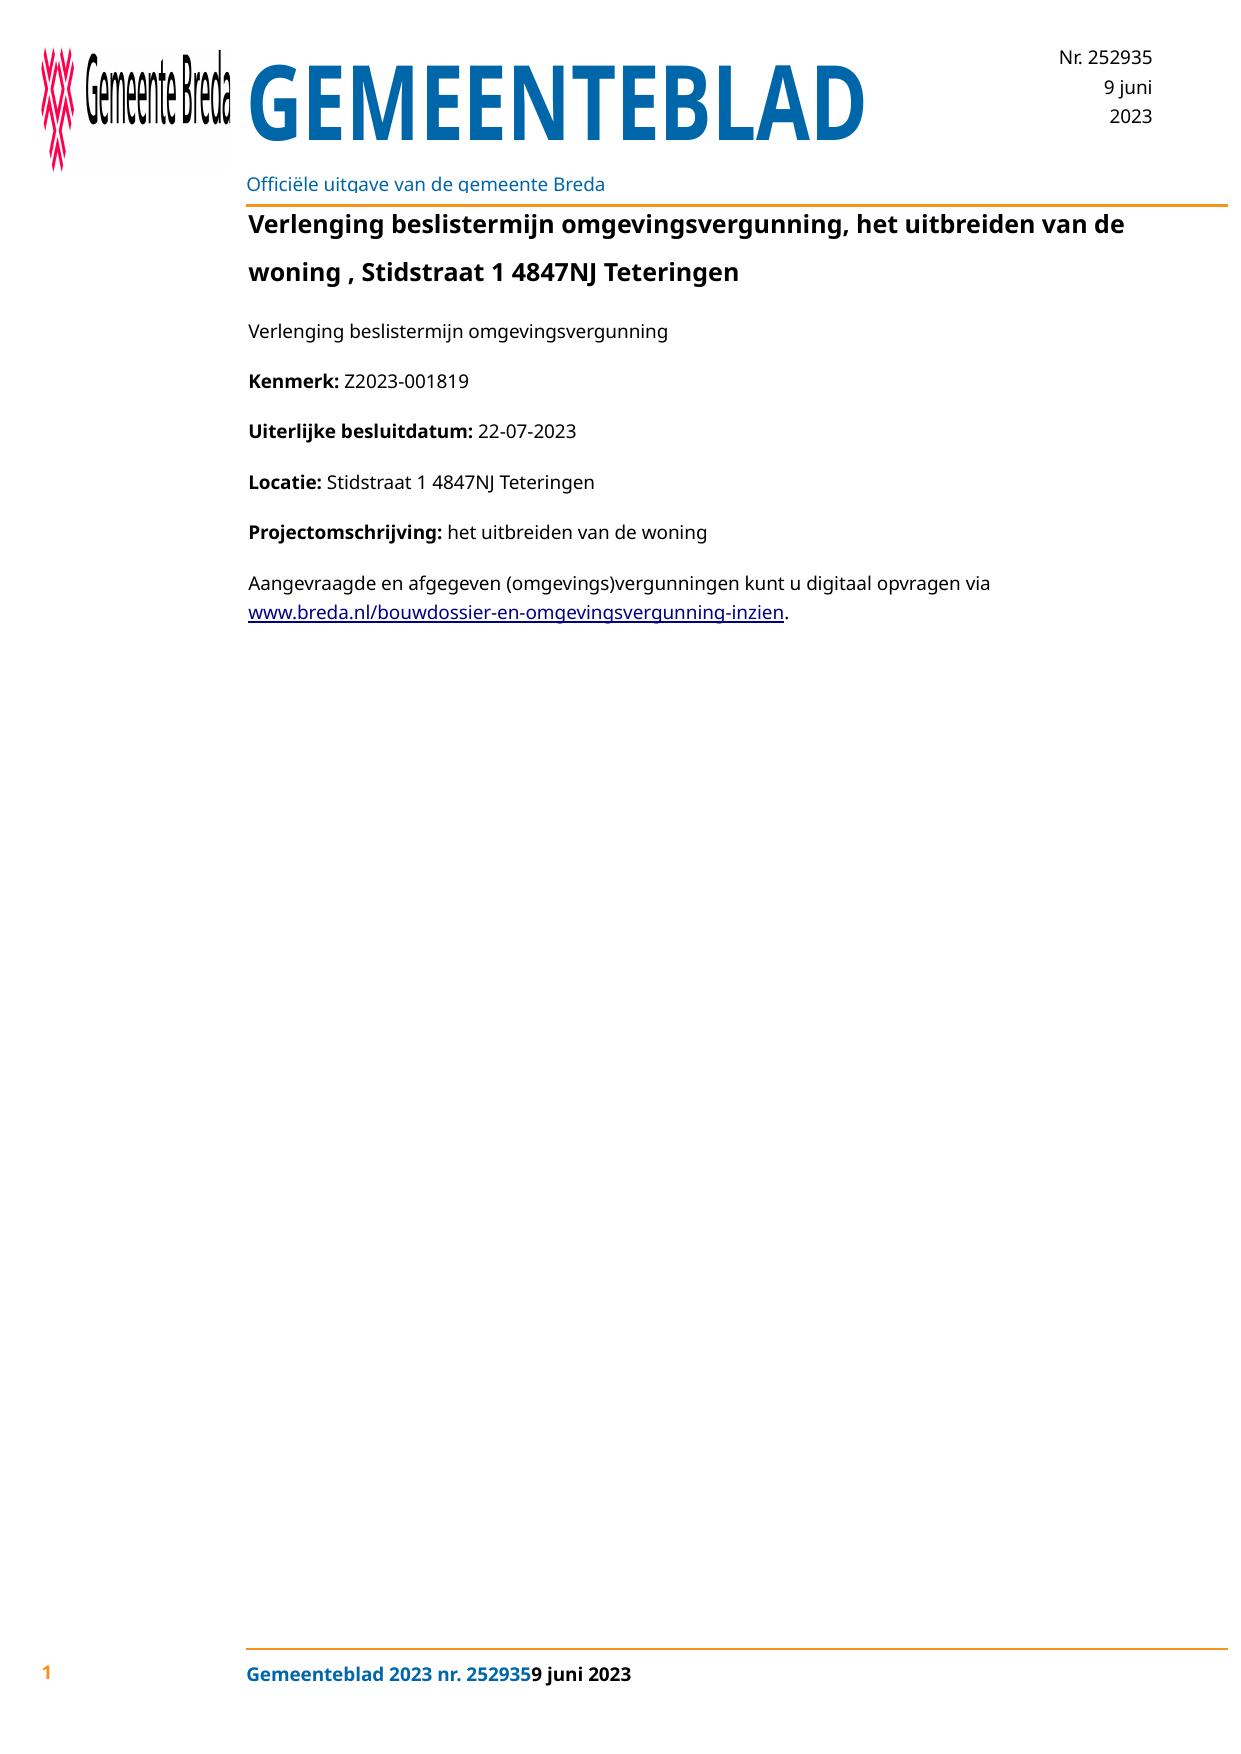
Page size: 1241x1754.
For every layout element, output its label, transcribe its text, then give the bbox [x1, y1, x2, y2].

text Projectomschrijving: het uitbreiden van de woning [248, 519, 1152, 545]
text Uiterlijke besluitdatum: 22-07-2023 [248, 419, 1152, 444]
picture [41, 47, 231, 172]
text Locatie: Stidstraat 1 4847NJ Teteringen [248, 469, 1152, 495]
text Verlenging beslistermijn omgevingsvergunning, het uitbreiden van de woning , Stidstraat 1 4847NJ Teteringen [248, 207, 1152, 288]
text Aangevraagde en afgegeven (omgevings)vergunningen kunt u digitaal opvragen via www.breda.nl/bouwdossier-en-omgevingsvergunning-inzien. [248, 570, 1152, 625]
text Verlenging beslistermijn omgevingsvergunning [248, 318, 1152, 344]
text Kenmerk: Z2023-001819 [248, 368, 1152, 394]
